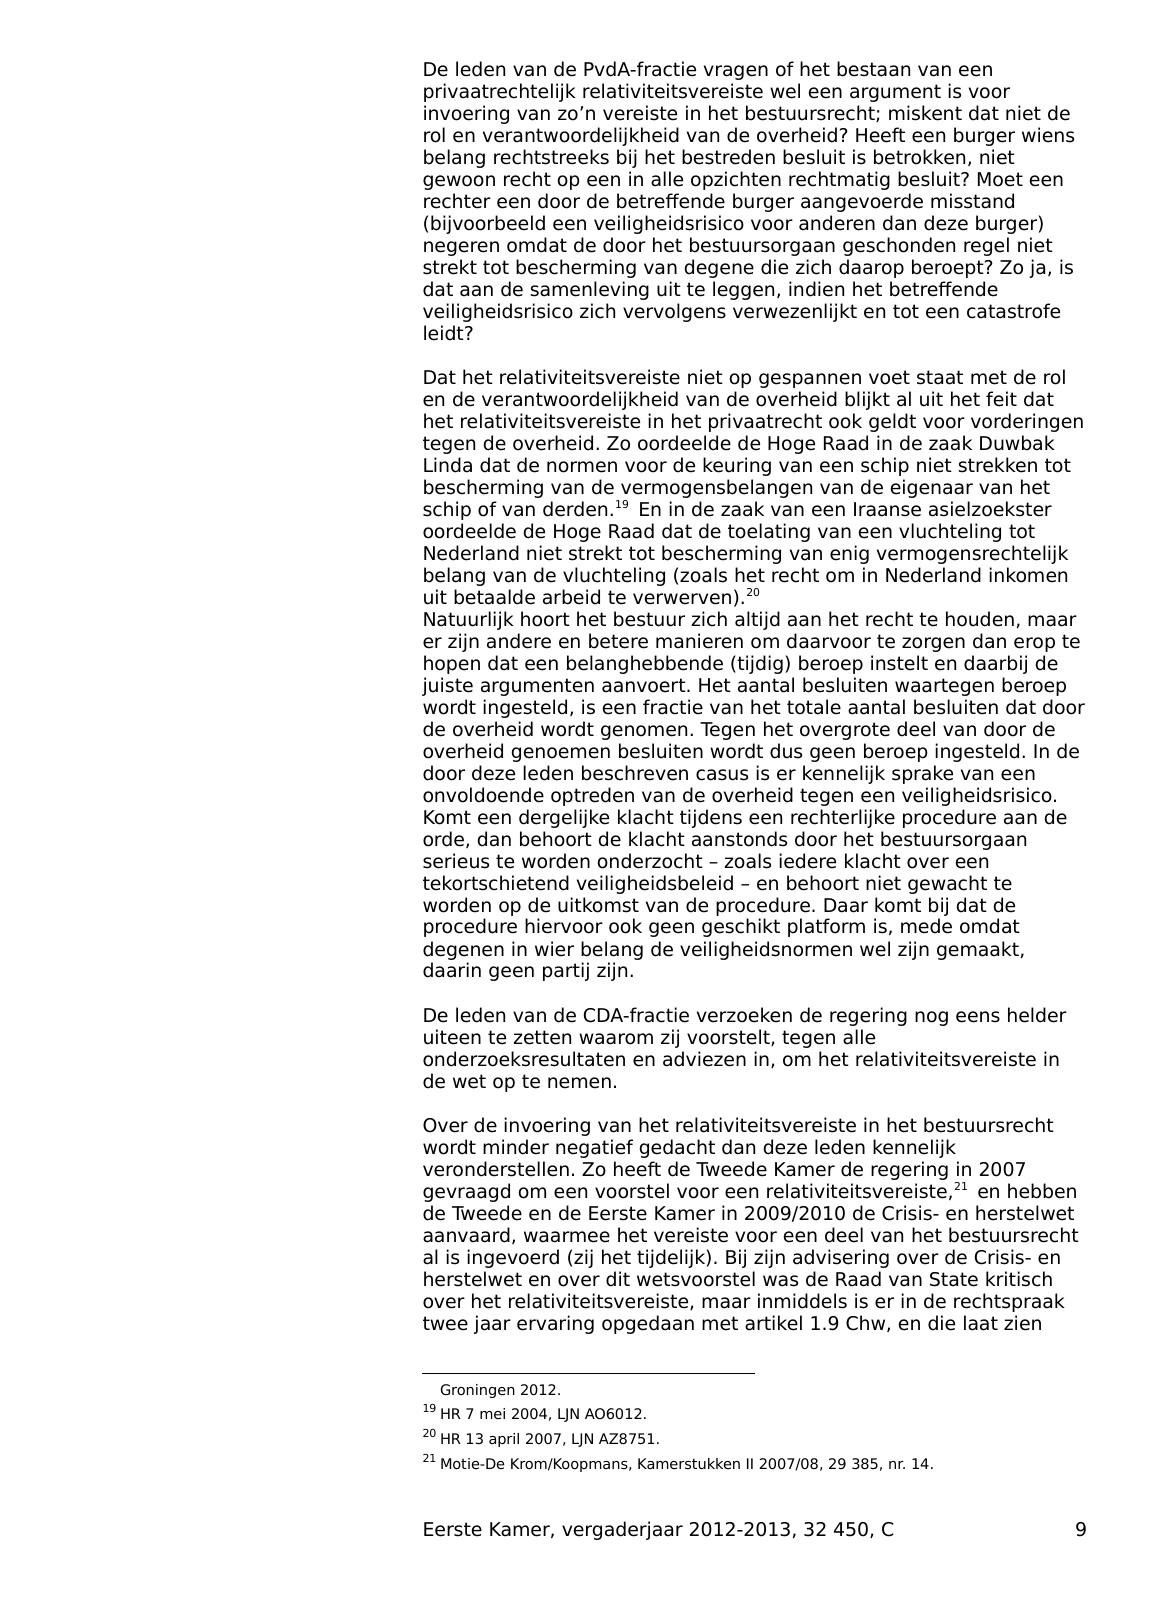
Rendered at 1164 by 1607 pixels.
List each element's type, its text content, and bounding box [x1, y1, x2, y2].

text HR 7 mei 2004, LJN AO6012. [422, 1402, 1087, 1424]
text Over de invoering van het relativiteitsvereiste in het bestuursrecht wordt minder negatief gedacht dan deze leden kennelijk veronderstellen. Zo heeft de Tweede Kamer de regering in 2007 gevraagd om een voorstel voor een relativiteitsvereiste, en hebben de Tweede en de Eerste Kamer in 2009/2010 de Crisis- en herstelwet aanvaard, waarmee het vereiste voor een deel van het bestuursrecht al is ingevoerd (zij het tijdelijk). Bij zijn advisering over de Crisis- en herstelwet en over dit wetsvoorstel was de Raad van State kritisch over het relativiteitsvereiste, maar inmiddels is er in de rechtspraak twee jaar ervaring opgedaan met artikel 1.9 Chw, en die laat zien [422, 1115, 1087, 1334]
text Motie-De Krom/Koopmans, Kamerstukken II 2007/08, 29 385, nr. 14. [422, 1452, 1087, 1474]
text Groningen 2012. [422, 1382, 1087, 1399]
text De leden van de PvdA-fractie vragen of het bestaan van een privaatrechtelijk relativiteitsvereiste wel een argument is voor invoering van zo’n vereiste in het bestuursrecht; miskent dat niet de rol en verantwoordelijkheid van de overheid? Heeft een burger wiens belang rechtstreeks bij het bestreden besluit is betrokken, niet gewoon recht op een in alle opzichten rechtmatig besluit? Moet een rechter een door de betreffende burger aangevoerde misstand (bijvoorbeeld een veiligheidsrisico voor anderen dan deze burger) negeren omdat de door het bestuursorgaan geschonden regel niet strekt tot bescherming van degene die zich daarop beroept? Zo ja, is dat aan de samenleving uit te leggen, indien het betreffende veiligheidsrisico zich vervolgens verwezenlijkt en tot een catastrofe leidt? [422, 59, 1087, 345]
text HR 13 april 2007, LJN AZ8751. [422, 1427, 1087, 1449]
text De leden van de CDA-fractie verzoeken de regering nog eens helder uiteen te zetten waarom zij voorstelt, tegen alle onderzoeksresultaten en adviezen in, om het relativiteitsvereiste in de wet op te nemen. [422, 1004, 1087, 1092]
text Natuurlijk hoort het bestuur zich altijd aan het recht te houden, maar er zijn andere en betere manieren om daarvoor te zorgen dan erop te hopen dat een belanghebbende (tijdig) beroep instelt en daarbij de juiste argumenten aanvoert. Het aantal besluiten waartegen beroep wordt ingesteld, is een fractie van het totale aantal besluiten dat door de overheid wordt genomen. Tegen het overgrote deel van door de overheid genoemen besluiten wordt dus geen beroep ingesteld. In de door deze leden beschreven casus is er kennelijk sprake van een onvoldoende optreden van de overheid tegen een veiligheidsrisico. Komt een dergelijke klacht tijdens een rechterlijke procedure aan de orde, dan behoort de klacht aanstonds door het bestuursorgaan serieus te worden onderzocht – zoals iedere klacht over een tekortschietend veiligheidsbeleid – en behoort niet gewacht te worden op de uitkomst van de procedure. Daar komt bij dat de procedure hiervoor ook geen geschikt platform is, mede omdat degenen in wier belang de veiligheidsnormen wel zijn gemaakt, daarin geen partij zijn. [422, 609, 1087, 982]
text Dat het relativiteitsvereiste niet op gespannen voet staat met de rol en de verantwoordelijkheid van de overheid blijkt al uit het feit dat het relativiteitsvereiste in het privaatrecht ook geldt voor vorderingen tegen de overheid. Zo oordeelde de Hoge Raad in de zaak Duwbak Linda dat de normen voor de keuring van een schip niet strekken tot bescherming van de vermogensbelangen van de eigenaar van het schip of van derden. En in de zaak van een Iraanse asielzoekster oordeelde de Hoge Raad dat de toelating van een vluchteling tot Nederland niet strekt tot bescherming van enig vermogensrechtelijk belang van de vluchteling (zoals het recht om in Nederland inkomen uit betaalde arbeid te verwerven). [422, 367, 1087, 609]
